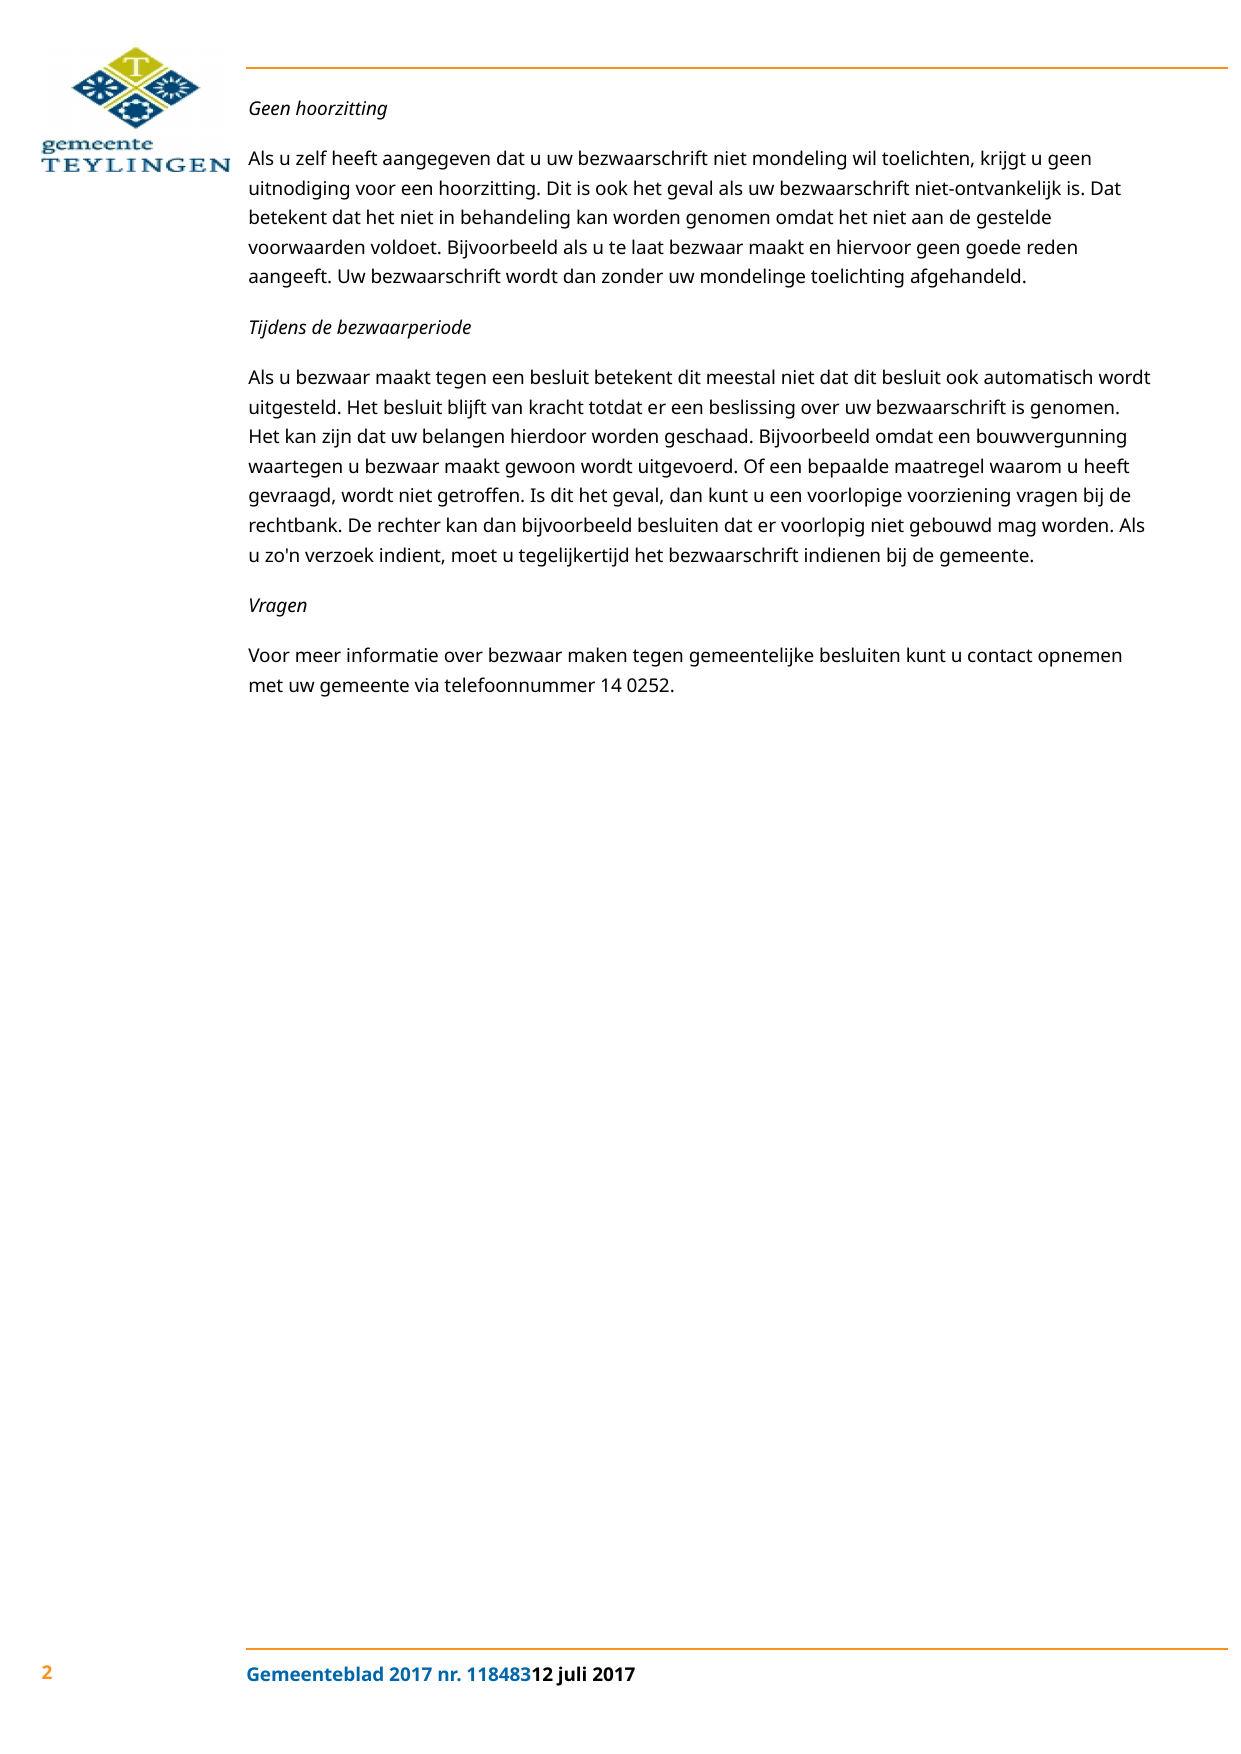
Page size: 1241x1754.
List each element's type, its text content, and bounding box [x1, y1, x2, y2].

text Als u bezwaar maakt tegen een besluit betekent dit meestal niet dat dit besluit ook automatisch wordt uitgesteld. Het besluit blijft van kracht totdat er een beslissing over uw bezwaarschrift is genomen. Het kan zijn dat uw belangen hierdoor worden geschaad. Bijvoorbeeld omdat een bouwvergunning waartegen u bezwaar maakt gewoon wordt uitgevoerd. Of een bepaalde maatregel waarom u heeft gevraagd, wordt niet getroffen. Is dit het geval, dan kunt u een voorlopige voorziening vragen bij de rechtbank. De rechter kan dan bijvoorbeeld besluiten dat er voorlopig niet gebouwd mag worden. Als u zo'n verzoek indient, moet u tegelijkertijd het bezwaarschrift indienen bij de gemeente. [248, 364, 1152, 568]
text Geen hoorzitting [248, 95, 1152, 121]
text Als u zelf heeft aangegeven dat u uw bezwaarschrift niet mondeling wil toelichten, krijgt u geen uitnodiging voor een hoorzitting. Dit is ook het geval als uw bezwaarschrift niet-ontvankelijk is. Dat betekent dat het niet in behandeling kan worden genomen omdat het niet aan de gestelde voorwaarden voldoet. Bijvoorbeeld als u te laat bezwaar maakt en hiervoor geen goede reden aangeeft. Uw bezwaarschrift wordt dan zonder uw mondelinge toelichting afgehandeld. [248, 145, 1152, 289]
picture [41, 47, 231, 172]
text Voor meer informatie over bezwaar maken tegen gemeentelijke besluiten kunt u contact opnemen met uw gemeente via telefoonnummer 14 0252. [248, 643, 1152, 698]
text Tijdens de bezwaarperiode [248, 314, 1152, 340]
text Vragen [248, 592, 1152, 618]
